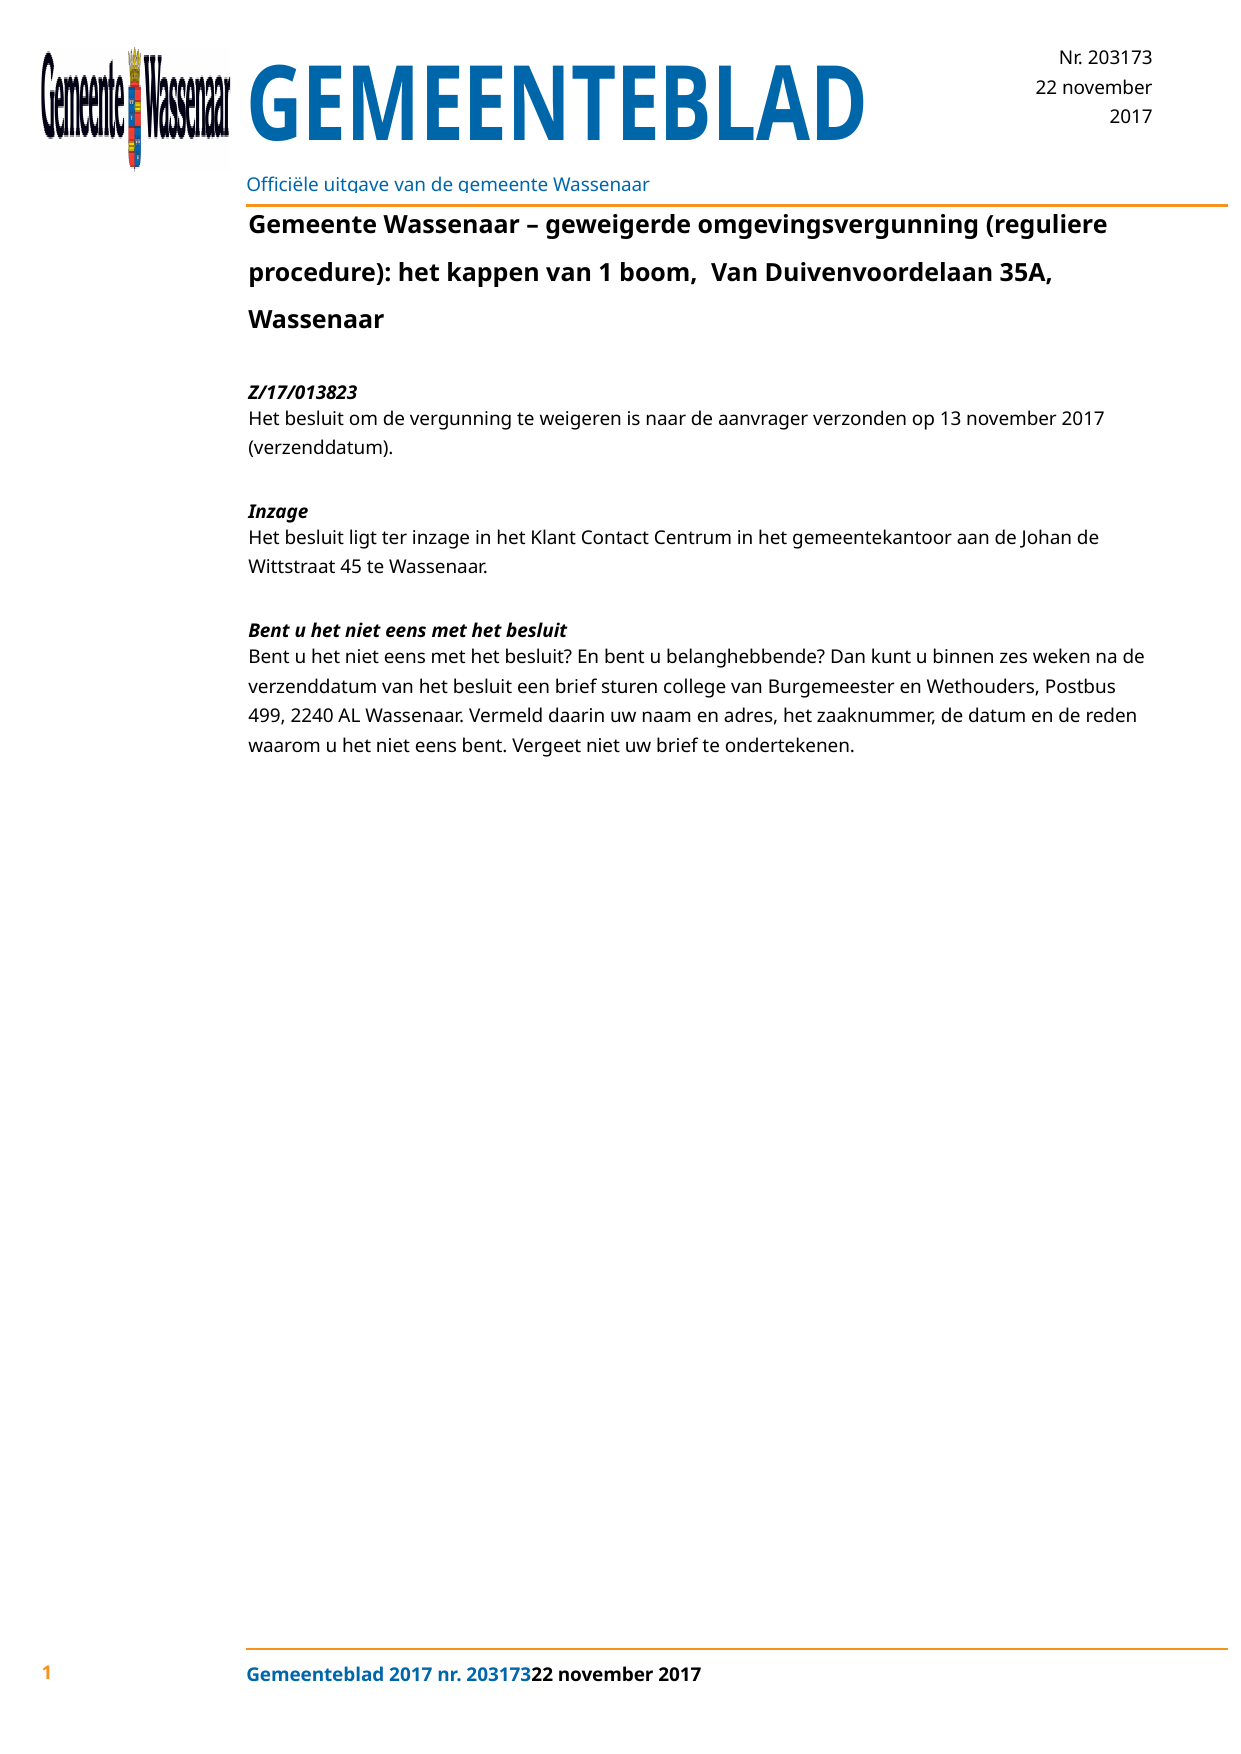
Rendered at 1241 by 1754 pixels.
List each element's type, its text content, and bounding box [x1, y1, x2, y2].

text Gemeente Wassenaar – geweigerde omgevingsvergunning (reguliere procedure): het kappen van 1 boom, Van Duivenvoordelaan 35A, Wassenaar [248, 207, 1152, 336]
text Inzage [248, 498, 1152, 524]
text Bent u het niet eens met het besluit? En bent u belanghebbende? Dan kunt u binnen zes weken na de verzenddatum van het besluit een brief sturen college van Burgemeester en Wethouders, Postbus 499, 2240 AL Wassenaar. Vermeld daarin uw naam en adres, het zaaknummer, de datum en de reden waarom u het niet eens bent. Vergeet niet uw brief te ondertekenen. [248, 643, 1152, 758]
text Het besluit om de vergunning te weigeren is naar de aanvrager verzonden op 13 november 2017 (verzenddatum). [248, 405, 1152, 460]
text Het besluit ligt ter inzage in het Klant Contact Centrum in het gemeentekantoor aan de Johan de Wittstraat 45 te Wassenaar. [248, 524, 1152, 579]
picture [41, 47, 231, 172]
text Z/17/013823 [248, 379, 1152, 405]
text Bent u het niet eens met het besluit [248, 618, 1152, 643]
